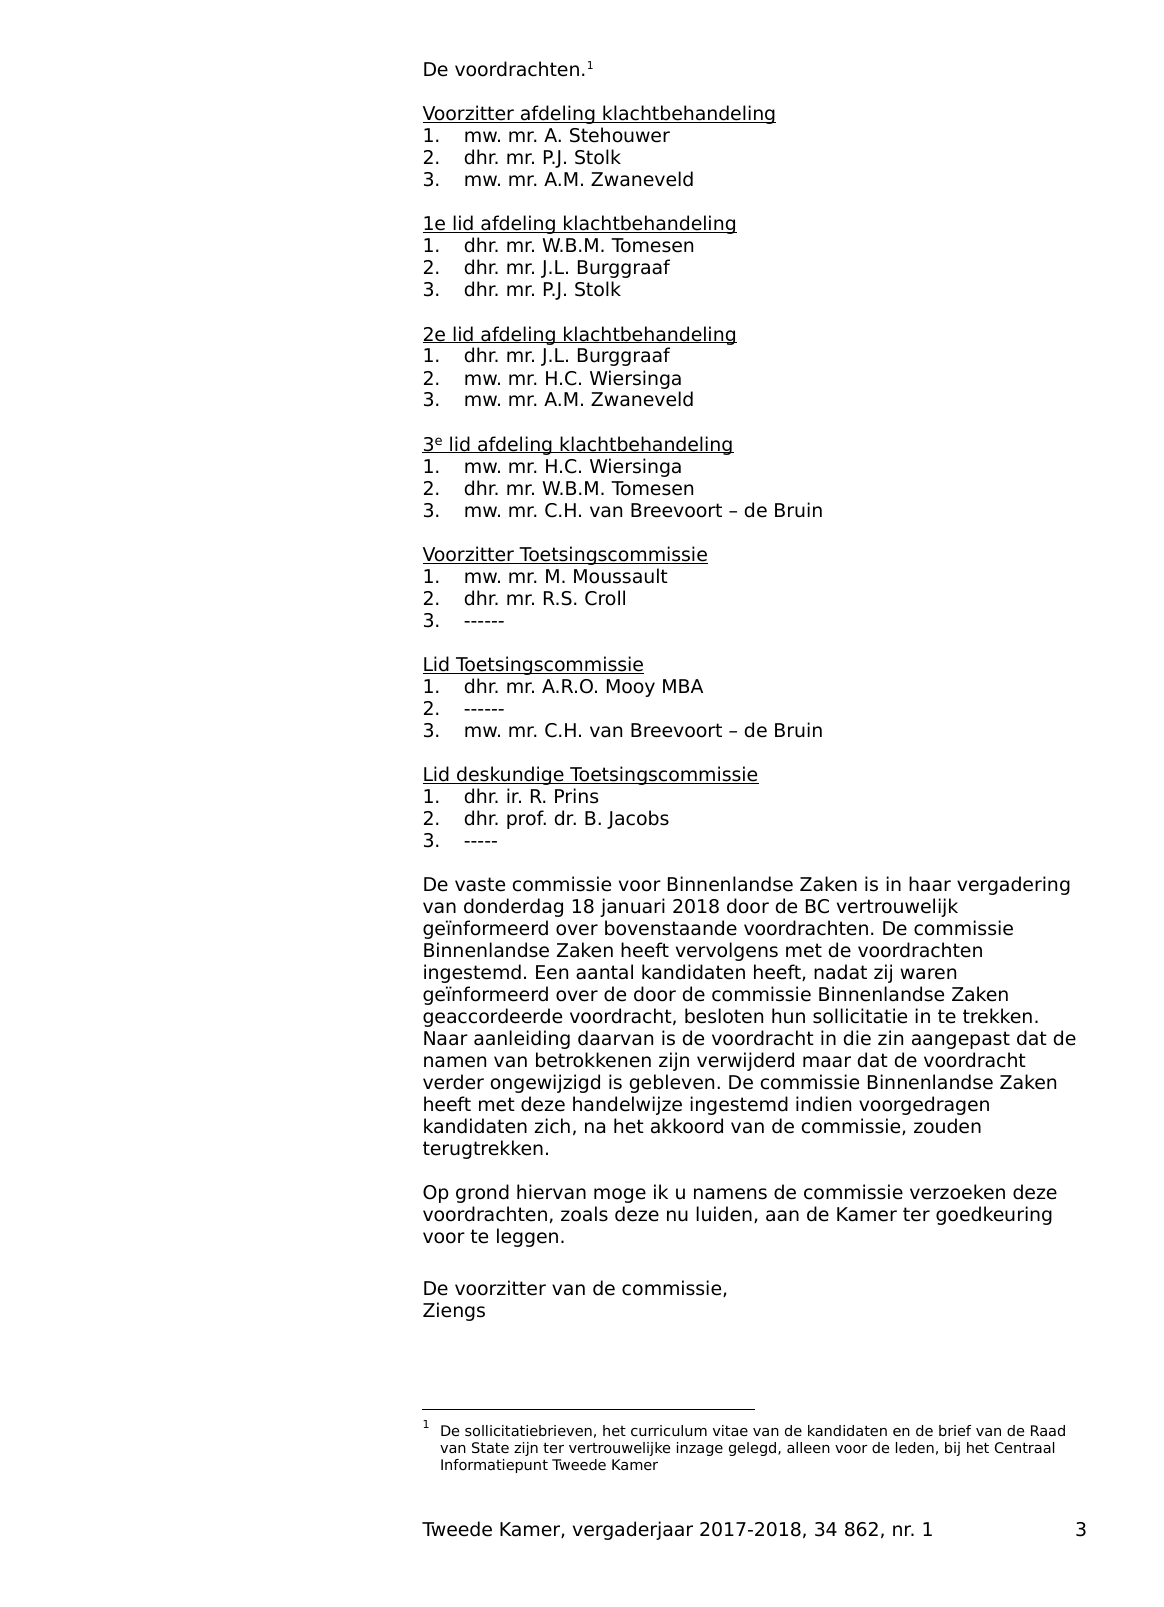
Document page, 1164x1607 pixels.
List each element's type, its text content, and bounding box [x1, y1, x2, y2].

text 3. dhr. mr. P.J. Stolk [422, 279, 1087, 301]
text 1. mw. mr. H.C. Wiersinga [422, 456, 1087, 477]
text De vaste commissie voor Binnenlandse Zaken is in haar vergadering van donderdag 18 januari 2018 door de BC vertrouwelijk geïnformeerd over bovenstaande voordrachten. De commissie Binnenlandse Zaken heeft vervolgens met de voordrachten ingestemd. Een aantal kandidaten heeft, nadat zij waren geïnformeerd over de door de commissie Binnenlandse Zaken geaccordeerde voordracht, besloten hun sollicitatie in te trekken. Naar aanleiding daarvan is de voordracht in die zin aangepast dat de namen van betrokkenen zijn verwijderd maar dat de voordracht verder ongewijzigd is gebleven. De commissie Binnenlandse Zaken heeft met deze handelwijze ingestemd indien voorgedragen kandidaten zich, na het akkoord van de commissie, zouden terugtrekken. [422, 874, 1087, 1160]
text 2. ------ [422, 698, 1087, 720]
text 1. mw. mr. A. Stehouwer [422, 125, 1087, 147]
text 2. dhr. mr. R.S. Croll [422, 588, 1087, 609]
subtitle 2e lid afdeling klachtbehandeling [422, 323, 1087, 345]
text 3. mw. mr. A.M. Zwaneveld [422, 169, 1087, 191]
text 1. dhr. ir. R. Prins [422, 786, 1087, 808]
text 3. mw. mr. C.H. van Breevoort – de Bruin [422, 499, 1087, 521]
text 3. ----- [422, 830, 1087, 852]
text 2. dhr. mr. J.L. Burggraaf [422, 257, 1087, 279]
text 2. dhr. mr. W.B.M. Tomesen [422, 477, 1087, 499]
subtitle Lid deskundige Toetsingscommissie [422, 764, 1087, 786]
text 2. dhr. prof. dr. B. Jacobs [422, 808, 1087, 830]
text 2. dhr. mr. P.J. Stolk [422, 147, 1087, 169]
text De voordrachten. [422, 59, 1087, 81]
subtitle Voorzitter afdeling klachtbehandeling [422, 103, 1087, 125]
text 1. dhr. mr. J.L. Burggraaf [422, 345, 1087, 367]
subtitle Voorzitter Toetsingscommissie [422, 544, 1087, 566]
text Op grond hiervan moge ik u namens de commissie verzoeken deze voordrachten, zoals deze nu luiden, aan de Kamer ter goedkeuring voor te leggen. [422, 1182, 1087, 1248]
subtitle Lid Toetsingscommissie [422, 654, 1087, 676]
subtitle 1e lid afdeling klachtbehandeling [422, 213, 1087, 235]
text De sollicitatiebrieven, het curriculum vitae van de kandidaten en de brief van de Raad van State zijn ter vertrouwelijke inzage gelegd, alleen voor de leden, bij het Centraal Informatiepunt Tweede Kamer [422, 1418, 1087, 1474]
text 1. dhr. mr. W.B.M. Tomesen [422, 235, 1087, 257]
text 3. ------ [422, 609, 1087, 632]
text De voorzitter van de commissie, Ziengs [422, 1278, 1087, 1322]
text 2. mw. mr. H.C. Wiersinga [422, 367, 1087, 389]
text 1. mw. mr. M. Moussault [422, 566, 1087, 588]
text 1. dhr. mr. A.R.O. Mooy MBA [422, 676, 1087, 698]
subtitle 3e lid afdeling klachtbehandeling [422, 433, 1087, 456]
text 3. mw. mr. A.M. Zwaneveld [422, 389, 1087, 411]
text 3. mw. mr. C.H. van Breevoort – de Bruin [422, 720, 1087, 742]
